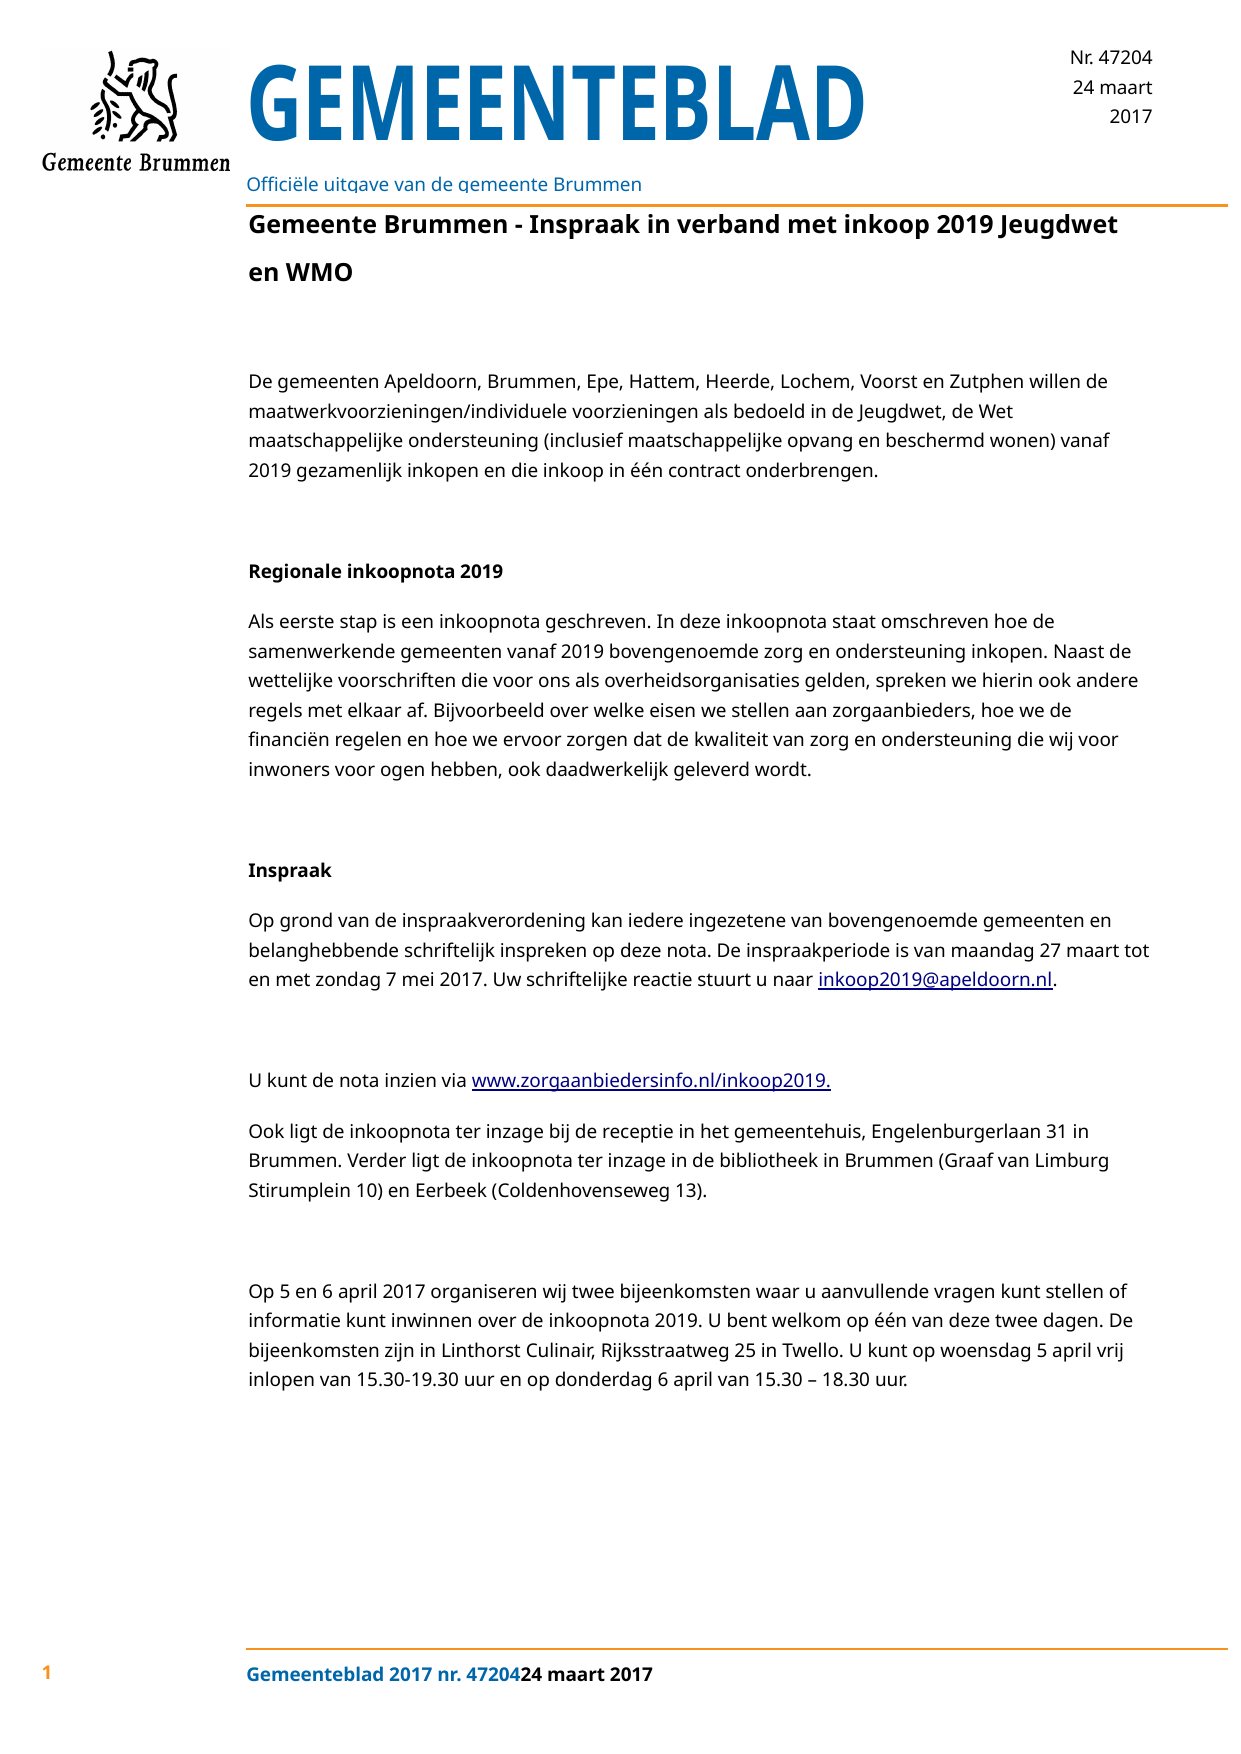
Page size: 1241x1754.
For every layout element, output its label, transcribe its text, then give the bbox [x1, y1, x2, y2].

picture [41, 47, 231, 172]
text U kunt de nota inzien via www.zorgaanbiedersinfo.nl/inkoop2019. [248, 1067, 1152, 1093]
text Als eerste stap is een inkoopnota geschreven. In deze inkoopnota staat omschreven hoe de samenwerkende gemeenten vanaf 2019 bovengenoemde zorg en ondersteuning inkopen. Naast de wettelijke voorschriften die voor ons als overheidsorganisaties gelden, spreken we hierin ook andere regels met elkaar af. Bijvoorbeeld over welke eisen we stellen aan zorgaanbieders, hoe we de financiën regelen en hoe we ervoor zorgen dat de kwaliteit van zorg en ondersteuning die wij voor inwoners voor ogen hebben, ook daadwerkelijk geleverd wordt. [248, 608, 1152, 782]
text Inspraak [248, 857, 1152, 883]
text Gemeente Brummen - Inspraak in verband met inkoop 2019 Jeugdwet en WMO [248, 207, 1152, 288]
text Op 5 en 6 april 2017 organiseren wij twee bijeenkomsten waar u aanvullende vragen kunt stellen of informatie kunt inwinnen over de inkoopnota 2019. U bent welkom op één van deze twee dagen. De bijeenkomsten zijn in Linthorst Culinair, Rijksstraatweg 25 in Twello. U kunt op woensdag 5 april vrij inlopen van 15.30-19.30 uur en op donderdag 6 april van 15.30 – 18.30 uur. [248, 1278, 1152, 1392]
text Regionale inkoopnota 2019 [248, 558, 1152, 584]
text Op grond van de inspraakverordening kan iedere ingezetene van bovengenoemde gemeenten en belanghebbende schriftelijk inspreken op deze nota. De inspraakperiode is van maandag 27 maart tot en met zondag 7 mei 2017. Uw schriftelijke reactie stuurt u naar inkoop2019@apeldoorn.nl. [248, 907, 1152, 992]
text De gemeenten Apeldoorn, Brummen, Epe, Hattem, Heerde, Lochem, Voorst en Zutphen willen de maatwerkvoorzieningen/individuele voorzieningen als bedoeld in de Jeugdwet, de Wet maatschappelijke ondersteuning (inclusief maatschappelijke opvang en beschermd wonen) vanaf 2019 gezamenlijk inkopen en die inkoop in één contract onderbrengen. [248, 368, 1152, 483]
text Ook ligt de inkoopnota ter inzage bij de receptie in het gemeentehuis, Engelenburgerlaan 31 in Brummen. Verder ligt de inkoopnota ter inzage in de bibliotheek in Brummen (Graaf van Limburg Stirumplein 10) en Eerbeek (Coldenhovenseweg 13). [248, 1118, 1152, 1203]
